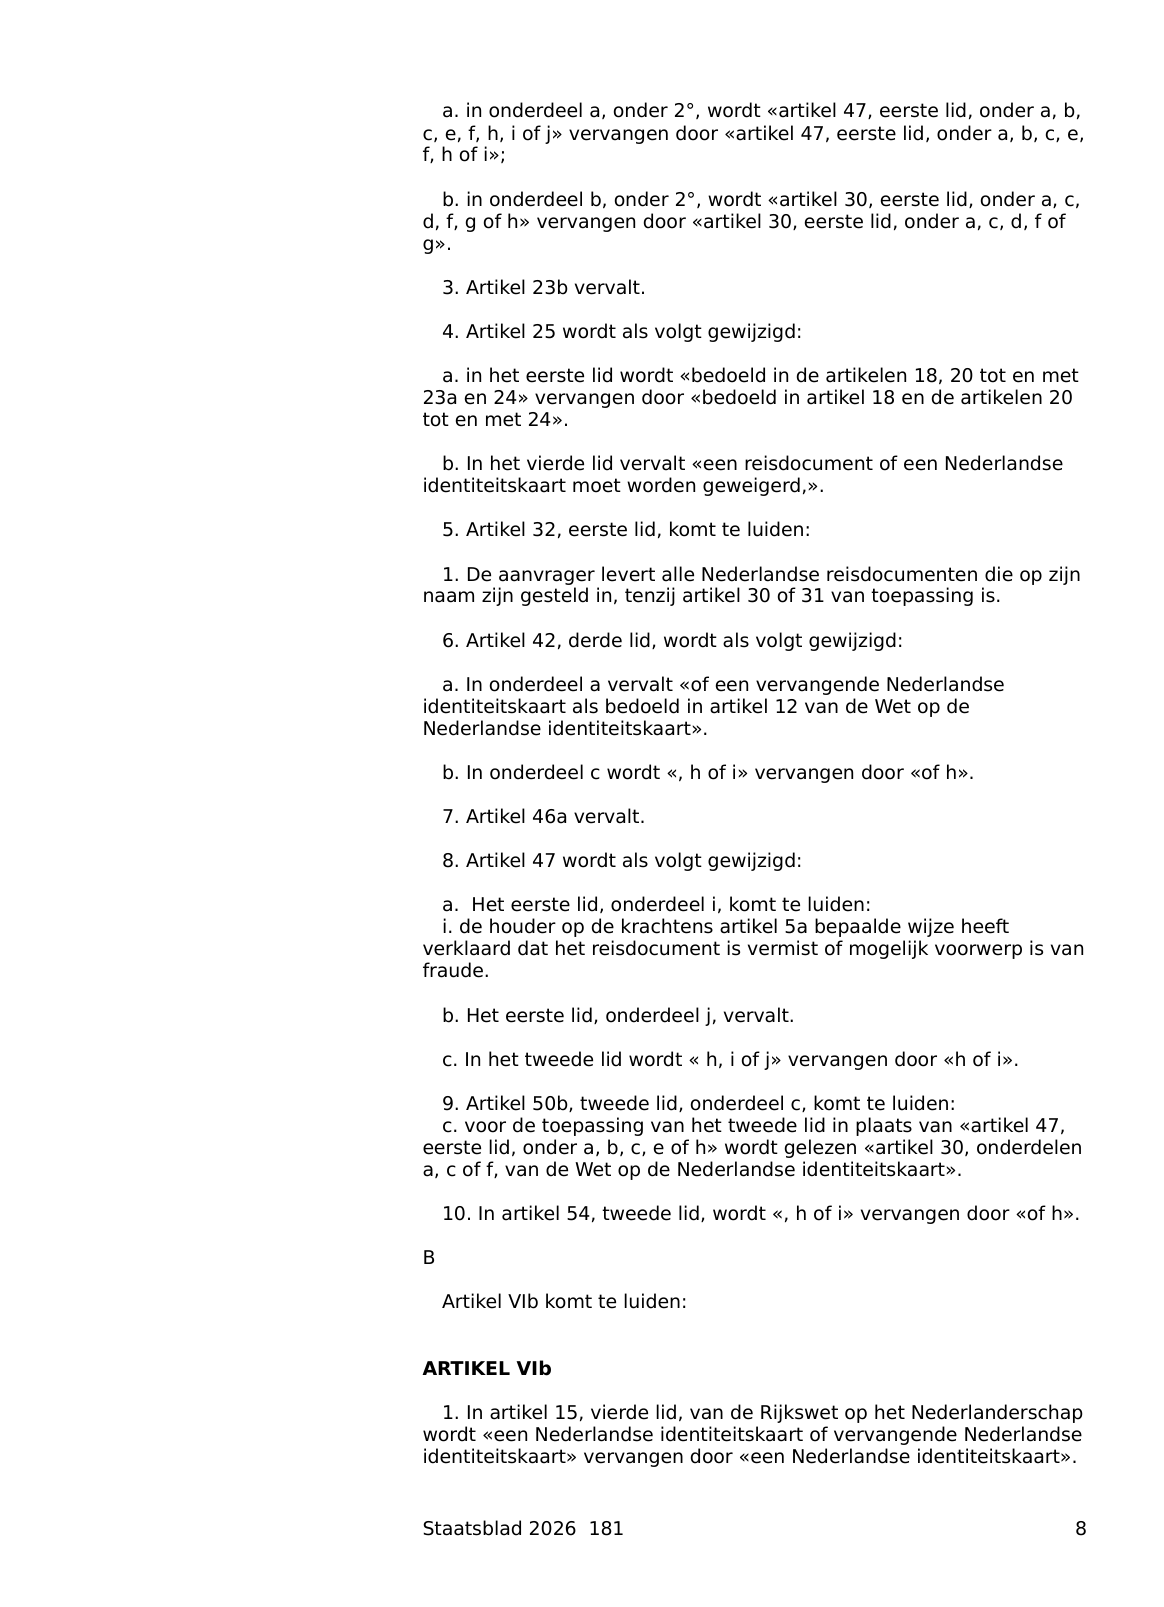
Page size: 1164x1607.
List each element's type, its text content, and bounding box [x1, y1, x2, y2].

text c. voor de toepassing van het tweede lid in plaats van «artikel 47, eerste lid, onder a, b, c, e of h» wordt gelezen «artikel 30, onderdelen a, c of f, van de Wet op de Nederlandse identiteitskaart». [422, 1115, 1087, 1181]
text a. in onderdeel a, onder 2°, wordt «artikel 47, eerste lid, onder a, b, c, e, f, h, i of j» vervangen door «artikel 47, eerste lid, onder a, b, c, e, f, h of i»; [422, 100, 1087, 166]
text b. In het vierde lid vervalt «een reisdocument of een Nederlandse identiteitskaart moet worden geweigerd,». [422, 453, 1087, 497]
text a. Het eerste lid, onderdeel i, komt te luiden: [422, 894, 1087, 916]
text b. Het eerste lid, onderdeel j, vervalt. [422, 1004, 1087, 1026]
text a. in het eerste lid wordt «bedoeld in de artikelen 18, 20 tot en met 23a en 24» vervangen door «bedoeld in artikel 18 en de artikelen 20 tot en met 24». [422, 365, 1087, 431]
text i. de houder op de krachtens artikel 5a bepaalde wijze heeft verklaard dat het reisdocument is vermist of mogelijk voorwerp is van fraude. [422, 916, 1087, 982]
text B [422, 1247, 1087, 1269]
text 8. Artikel 47 wordt als volgt gewijzigd: [422, 850, 1087, 872]
text 10. In artikel 54, tweede lid, wordt «, h of i» vervangen door «of h». [422, 1203, 1087, 1225]
subtitle ARTIKEL VIb [422, 1358, 1087, 1379]
text 1. De aanvrager levert alle Nederlandse reisdocumenten die op zijn naam zijn gesteld in, tenzij artikel 30 of 31 van toepassing is. [422, 563, 1087, 607]
text 1. In artikel 15, vierde lid, van de Rijkswet op het Nederlanderschap wordt «een Nederlandse identiteitskaart of vervangende Nederlandse identiteitskaart» vervangen door «een Nederlandse identiteitskaart». [422, 1402, 1087, 1468]
text b. in onderdeel b, onder 2°, wordt «artikel 30, eerste lid, onder a, c, d, f, g of h» vervangen door «artikel 30, eerste lid, onder a, c, d, f of g». [422, 188, 1087, 254]
text 3. Artikel 23b vervalt. [422, 277, 1087, 299]
text 7. Artikel 46a vervalt. [422, 806, 1087, 828]
text a. In onderdeel a vervalt «of een vervangende Nederlandse identiteitskaart als bedoeld in artikel 12 van de Wet op de Nederlandse identiteitskaart». [422, 674, 1087, 740]
text 5. Artikel 32, eerste lid, komt te luiden: [422, 519, 1087, 541]
text c. In het tweede lid wordt « h, i of j» vervangen door «h of i». [422, 1049, 1087, 1071]
text Artikel VIb komt te luiden: [422, 1291, 1087, 1313]
text b. In onderdeel c wordt «, h of i» vervangen door «of h». [422, 762, 1087, 784]
text 6. Artikel 42, derde lid, wordt als volgt gewijzigd: [422, 629, 1087, 652]
text 4. Artikel 25 wordt als volgt gewijzigd: [422, 321, 1087, 343]
text 9. Artikel 50b, tweede lid, onderdeel c, komt te luiden: [422, 1093, 1087, 1115]
